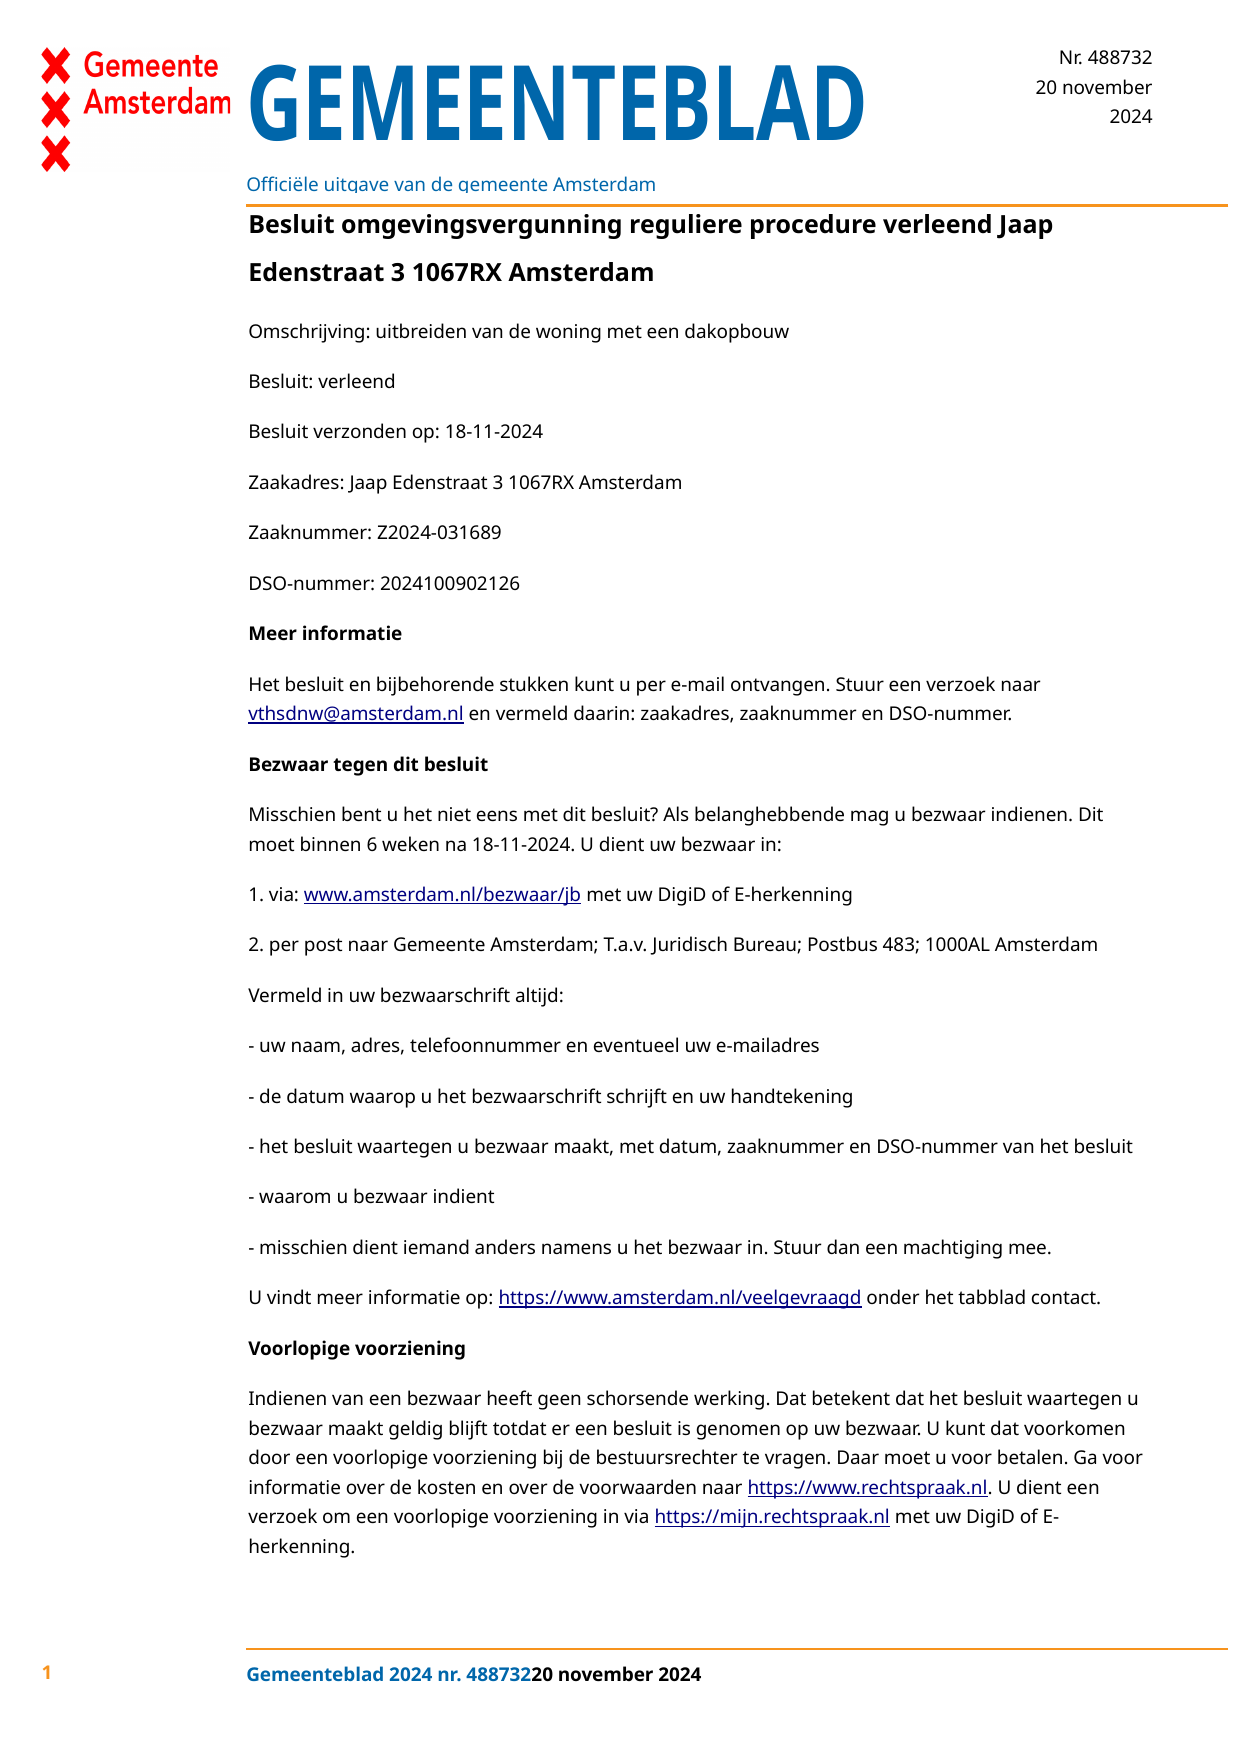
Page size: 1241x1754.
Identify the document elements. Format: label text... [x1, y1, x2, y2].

text Besluit verzonden op: 18-11-2024 [248, 419, 1152, 444]
text Voorlopige voorziening [248, 1335, 1152, 1361]
text Meer informatie [248, 620, 1152, 646]
text - de datum waarop u het bezwaarschrift schrijft en uw handtekening [248, 1083, 1152, 1109]
text Zaakadres: Jaap Edenstraat 3 1067RX Amsterdam [248, 469, 1152, 495]
text - misschien dient iemand anders namens u het bezwaar in. Stuur dan een machtiging mee. [248, 1234, 1152, 1260]
text DSO-nummer: 2024100902126 [248, 570, 1152, 596]
text - uw naam, adres, telefoonnummer en eventueel uw e-mailadres [248, 1032, 1152, 1058]
text Misschien bent u het niet eens met dit besluit? Als belanghebbende mag u bezwaar indienen. Dit moet binnen 6 weken na 18-11-2024. U dient uw bezwaar in: [248, 801, 1152, 857]
text 1. via: www.amsterdam.nl/bezwaar/jb met uw DigiD of E-herkenning [248, 881, 1152, 907]
text Omschrijving: uitbreiden van de woning met een dakopbouw [248, 318, 1152, 344]
picture [41, 47, 231, 172]
text Vermeld in uw bezwaarschrift altijd: [248, 982, 1152, 1008]
text Besluit: verleend [248, 368, 1152, 394]
text Bezwaar tegen dit besluit [248, 751, 1152, 777]
text U vindt meer informatie op: https://www.amsterdam.nl/veelgevraagd onder het tabblad contact. [248, 1284, 1152, 1310]
text Het besluit en bijbehorende stukken kunt u per e-mail ontvangen. Stuur een verzoek naar vthsdnw@amsterdam.nl en vermeld daarin: zaakadres, zaaknummer en DSO-nummer. [248, 671, 1152, 726]
text Besluit omgevingsvergunning reguliere procedure verleend Jaap Edenstraat 3 1067RX Amsterdam [248, 207, 1152, 288]
text - het besluit waartegen u bezwaar maakt, met datum, zaaknummer en DSO-nummer van het besluit [248, 1133, 1152, 1159]
text 2. per post naar Gemeente Amsterdam; T.a.v. Juridisch Bureau; Postbus 483; 1000AL Amsterdam [248, 932, 1152, 957]
text Zaaknummer: Z2024-031689 [248, 519, 1152, 545]
text Indienen van een bezwaar heeft geen schorsende werking. Dat betekent dat het besluit waartegen u bezwaar maakt geldig blijft totdat er een besluit is genomen op uw bezwaar. U kunt dat voorkomen door een voorlopige voorziening bij de bestuursrechter te vragen. Daar moet u voor betalen. Ga voor informatie over de kosten en over de voorwaarden naar https://www.rechtspraak.nl. U dient een verzoek om een voorlopige voorziening in via https://mijn.rechtspraak.nl met uw DigiD of E-herkenning. [248, 1385, 1152, 1559]
text - waarom u bezwaar indient [248, 1184, 1152, 1209]
